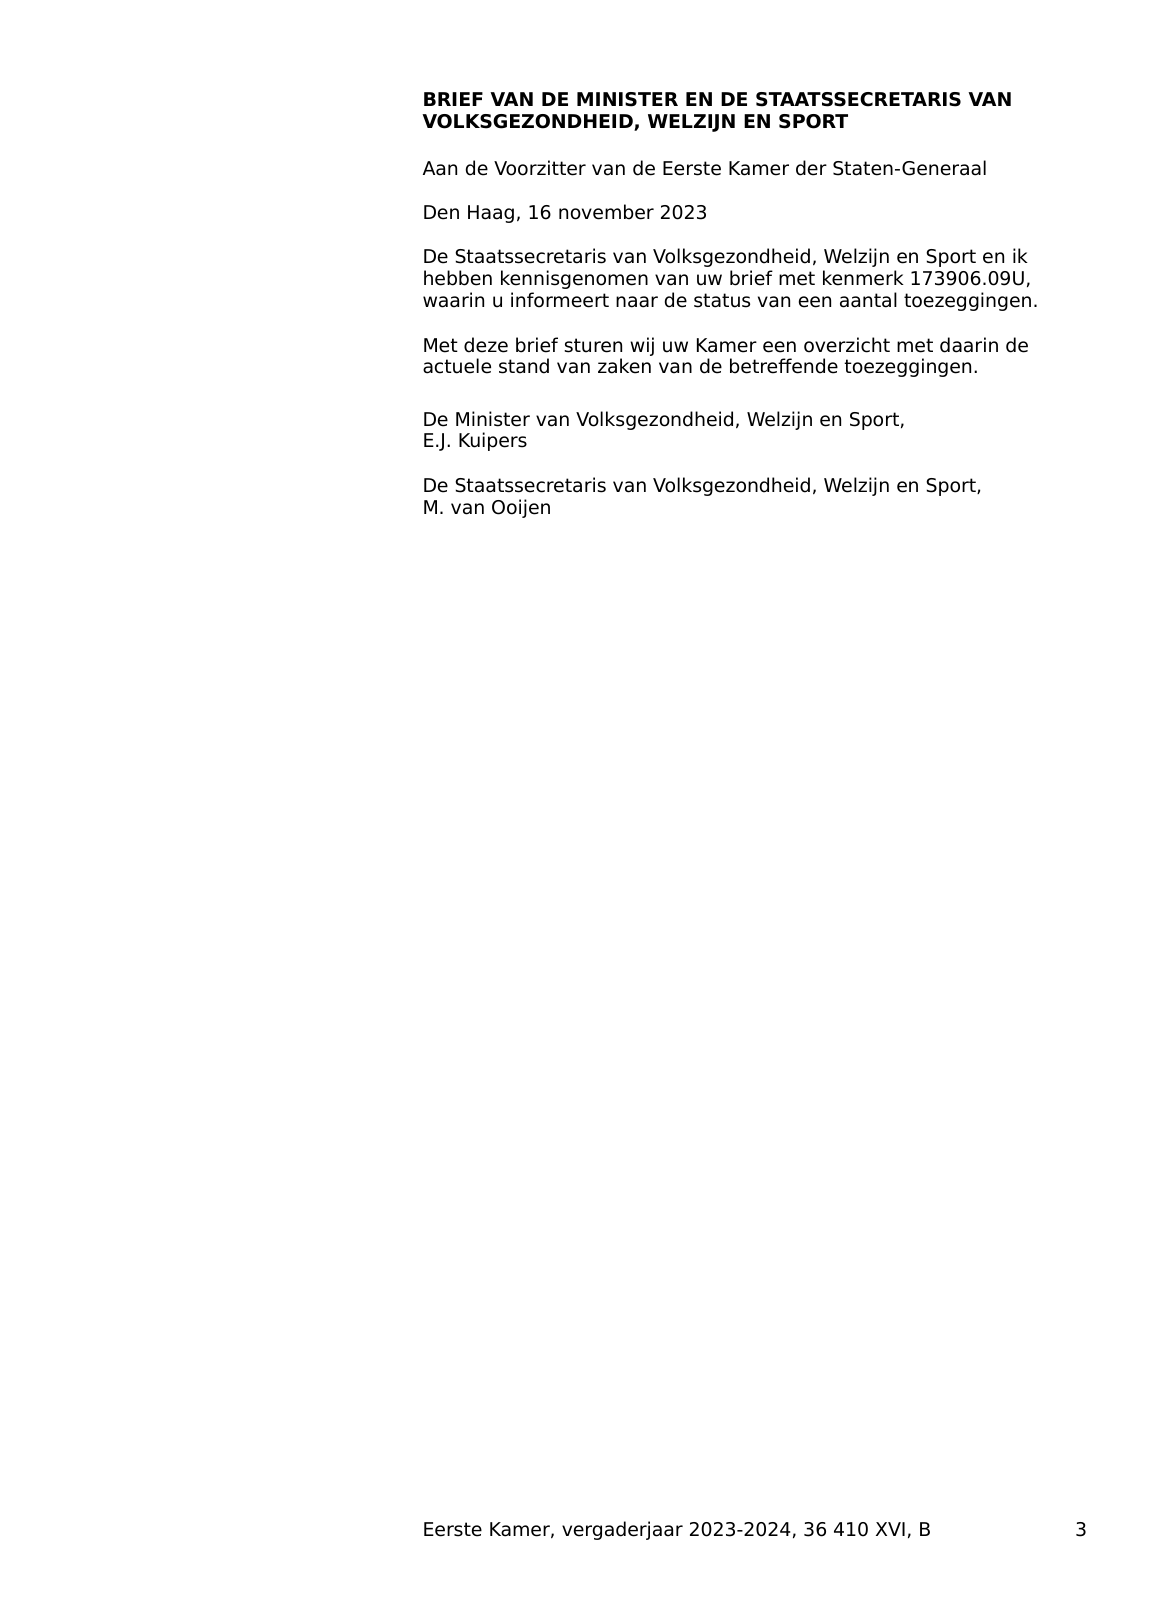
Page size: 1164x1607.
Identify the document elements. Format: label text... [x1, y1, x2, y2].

text De Minister van Volksgezondheid, Welzijn en Sport, E.J. Kuipers [422, 408, 1087, 452]
text De Staatssecretaris van Volksgezondheid, Welzijn en Sport en ik hebben kennisgenomen van uw brief met kenmerk 173906.09U, waarin u informeert naar de status van een aantal toezeggingen. [422, 246, 1087, 312]
text Met deze brief sturen wij uw Kamer een overzicht met daarin de actuele stand van zaken van de betreffende toezeggingen. [422, 334, 1087, 378]
subtitle BRIEF VAN DE MINISTER EN DE STAATSSECRETARIS VAN VOLKSGEZONDHEID, WELZIJN EN SPORT [422, 89, 1087, 133]
text Den Haag, 16 november 2023 [422, 202, 1087, 224]
text Aan de Voorzitter van de Eerste Kamer der Staten-Generaal [422, 158, 1087, 180]
text De Staatssecretaris van Volksgezondheid, Welzijn en Sport, M. van Ooijen [422, 474, 1087, 518]
